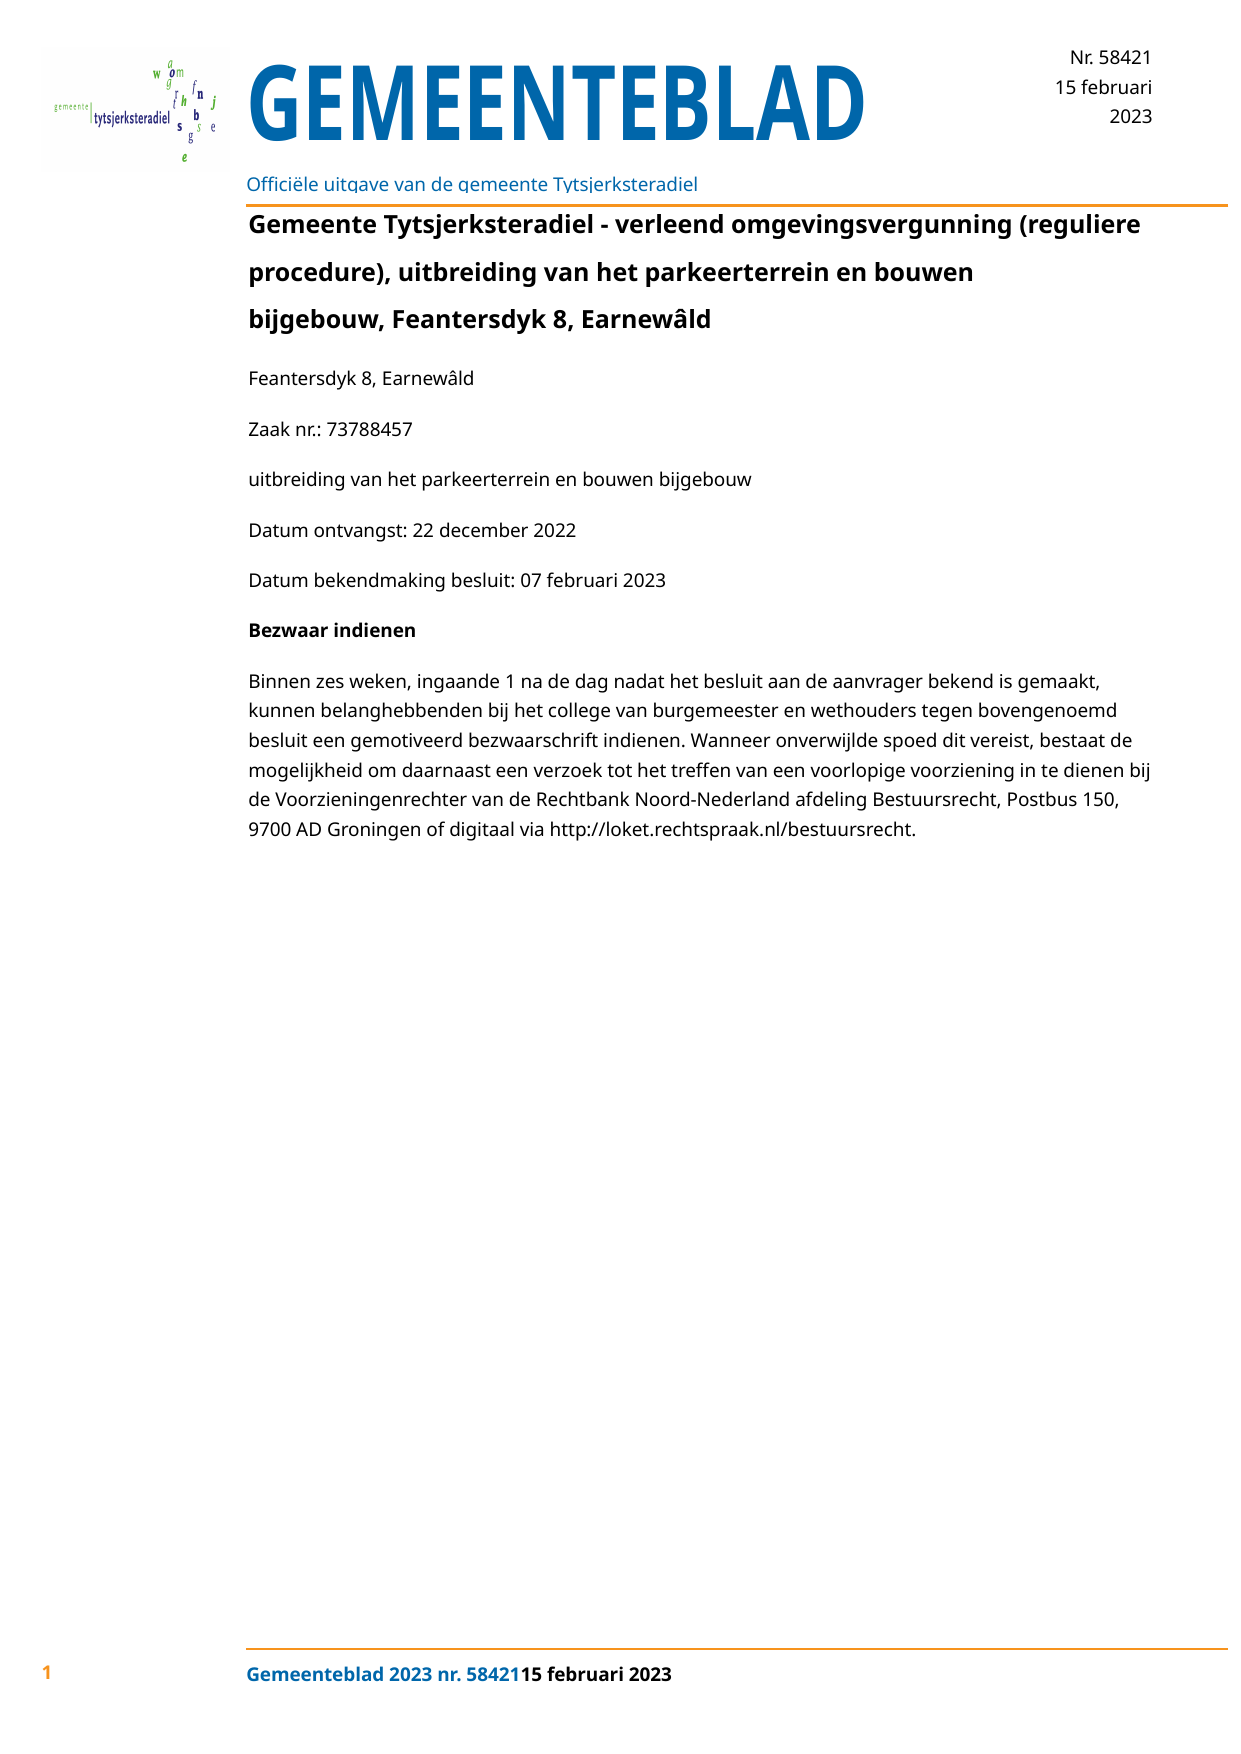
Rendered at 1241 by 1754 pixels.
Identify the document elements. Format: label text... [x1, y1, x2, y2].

picture [41, 47, 231, 172]
text Datum bekendmaking besluit: 07 februari 2023 [248, 567, 1152, 593]
text Zaak nr.: 73788457 [248, 416, 1152, 442]
text Bezwaar indienen [248, 618, 1152, 643]
text Datum ontvangst: 22 december 2022 [248, 517, 1152, 542]
text uitbreiding van het parkeerterrein en bouwen bijgebouw [248, 466, 1152, 492]
text Binnen zes weken, ingaande 1 na de dag nadat het besluit aan de aanvrager bekend is gemaakt, kunnen belanghebbenden bij het college van burgemeester en wethouders tegen bovengenoemd besluit een gemotiveerd bezwaarschrift indienen. Wanneer onverwijlde spoed dit vereist, bestaat de mogelijkheid om daarnaast een verzoek tot het treffen van een voorlopige voorziening in te dienen bij de Voorzieningenrechter van de Rechtbank Noord-Nederland afdeling Bestuursrecht, Postbus 150, 9700 AD Groningen of digitaal via http://loket.rechtspraak.nl/bestuursrecht. [248, 668, 1152, 842]
text Gemeente Tytsjerksteradiel - verleend omgevingsvergunning (reguliere procedure), uitbreiding van het parkeerterrein en bouwen bijgebouw, Feantersdyk 8, Earnewâld [248, 207, 1152, 336]
text Feantersdyk 8, Earnewâld [248, 366, 1152, 391]
